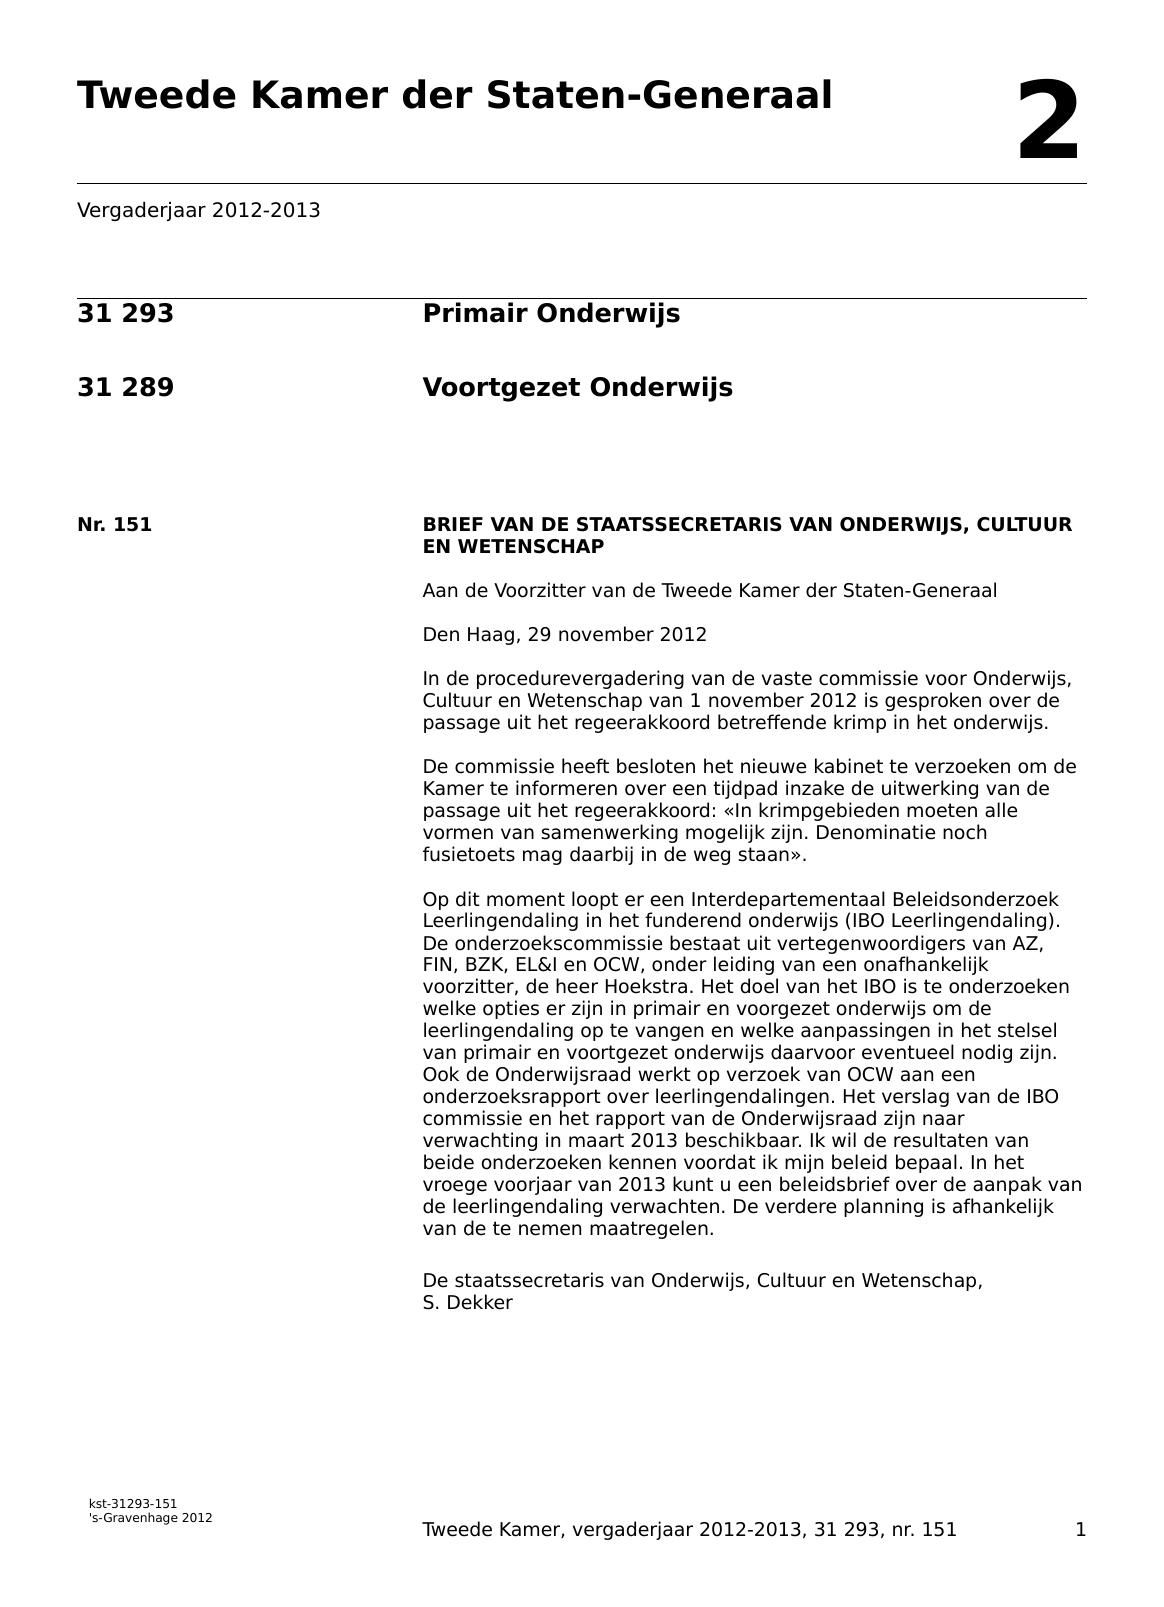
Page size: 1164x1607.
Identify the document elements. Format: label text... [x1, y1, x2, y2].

text In de procedurevergadering van de vaste commissie voor Onderwijs, Cultuur en Wetenschap van 1 november 2012 is gesproken over de passage uit het regeerakkoord betreffende krimp in het onderwijs. [422, 668, 1087, 734]
text De staatssecretaris van Onderwijs, Cultuur en Wetenschap, S. Dekker [422, 1270, 1087, 1314]
text Aan de Voorzitter van de Tweede Kamer der Staten-Generaal [422, 580, 1087, 602]
table_cell Vergaderjaar 2012-2013 [77, 184, 1087, 298]
text Den Haag, 29 november 2012 [422, 624, 1087, 646]
subtitle Nr. 151 BRIEF VAN DE STAATSSECRETARIS VAN ONDERWIJS, CULTUUR EN WETENSCHAP [77, 514, 1087, 558]
text De commissie heeft besloten het nieuwe kabinet te verzoeken om de Kamer te informeren over een tijdpad inzake de uitwerking van de passage uit het regeerakkoord: «In krimpgebieden moeten alle vormen van samenwerking mogelijk zijn. Denominatie noch fusietoets mag daarbij in de weg staan». [422, 756, 1087, 866]
text Ook de Onderwijsraad werkt op verzoek van OCW aan een onderzoeksrapport over leerlingendalingen. Het verslag van de IBO commissie en het rapport van de Onderwijsraad zijn naar verwachting in maart 2013 beschikbaar. Ik wil de resultaten van beide onderzoeken kennen voordat ik mijn beleid bepaal. In het vroege voorjaar van 2013 kunt u een beleidsbrief over de aanpak van de leerlingendaling verwachten. De verdere planning is afhankelijk van de te nemen maatregelen. [422, 1064, 1087, 1240]
text kst-31293-151 [88, 1497, 323, 1511]
text Op dit moment loopt er een Interdepartementaal Beleidsonderzoek Leerlingendaling in het funderend onderwijs (IBO Leerlingendaling). De onderzoekscommissie bestaat uit vertegenwoordigers van AZ, FIN, BZK, EL&I en OCW, onder leiding van een onafhankelijk voorzitter, de heer Hoekstra. Het doel van het IBO is te onderzoeken welke opties er zijn in primair en voorgezet onderwijs om de leerlingendaling op te vangen en welke aanpassingen in het stelsel van primair en voortgezet onderwijs daarvoor eventueel nodig zijn. [422, 888, 1087, 1064]
table_header 2 [886, 59, 1087, 183]
subtitle 31 289 Voortgezet Onderwijs [77, 373, 1087, 403]
subtitle 31 293 Primair Onderwijs [77, 299, 1087, 329]
text 's-Gravenhage 2012 [88, 1511, 323, 1525]
table_header Tweede Kamer der Staten-Generaal [77, 59, 886, 183]
